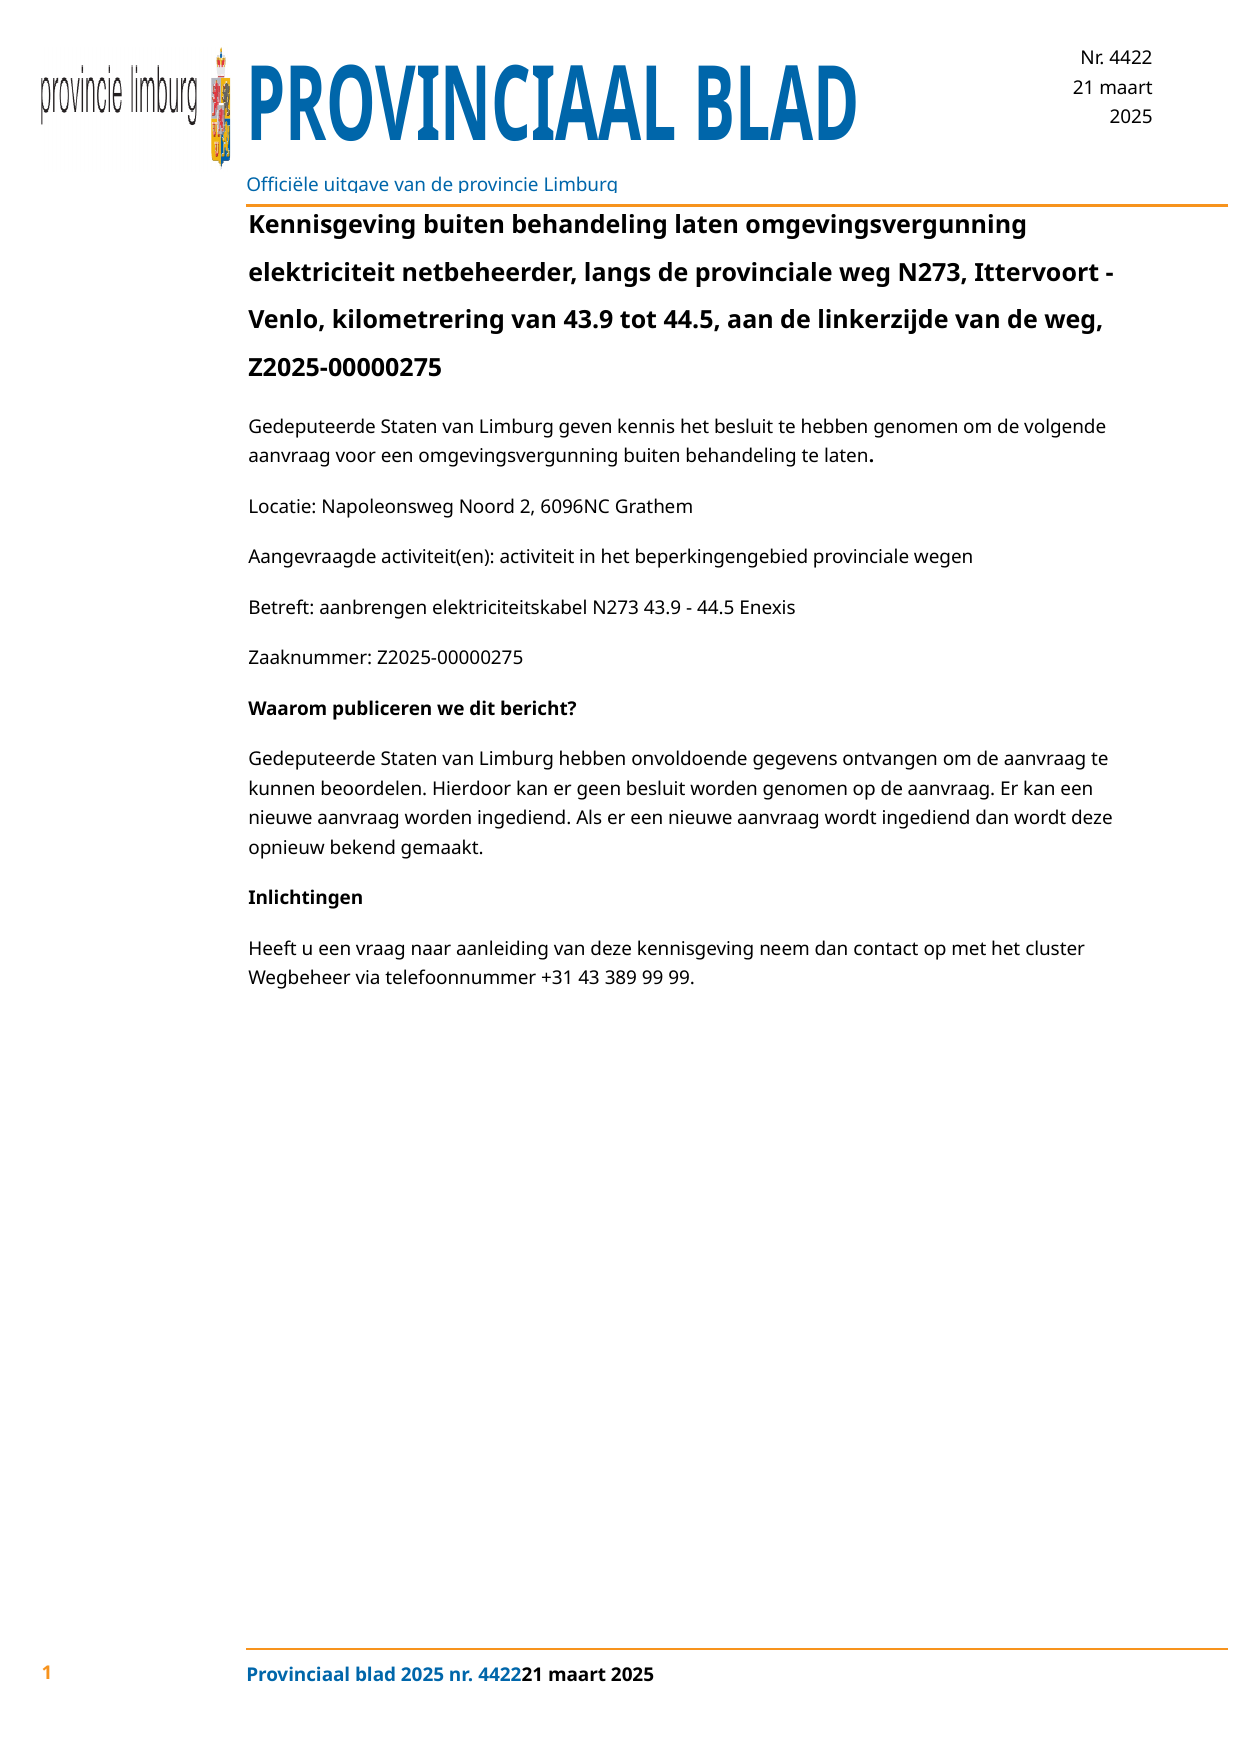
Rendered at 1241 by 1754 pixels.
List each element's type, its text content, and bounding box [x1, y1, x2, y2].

text Locatie: Napoleonsweg Noord 2, 6096NC Grathem [248, 493, 1152, 519]
picture [41, 47, 231, 172]
text Betreft: aanbrengen elektriciteitskabel N273 43.9 - 44.5 Enexis [248, 594, 1152, 620]
text Aangevraagde activiteit(en): activiteit in het beperkingengebied provinciale wegen [248, 543, 1152, 569]
text Waarom publiceren we dit bericht? [248, 695, 1152, 721]
text Gedeputeerde Staten van Limburg hebben onvoldoende gegevens ontvangen om de aanvraag te kunnen beoordelen. Hierdoor kan er geen besluit worden genomen op de aanvraag. Er kan een nieuwe aanvraag worden ingediend. Als er een nieuwe aanvraag wordt ingediend dan wordt deze opnieuw bekend gemaakt. [248, 745, 1152, 860]
text Heeft u een vraag naar aanleiding van deze kennisgeving neem dan contact op met het cluster Wegbeheer via telefoonnummer +31 43 389 99 99. [248, 935, 1152, 990]
text Zaaknummer: Z2025-00000275 [248, 644, 1152, 670]
text Inlichtingen [248, 884, 1152, 910]
text Kennisgeving buiten behandeling laten omgevingsvergunning elektriciteit netbeheerder, langs de provinciale weg N273, Ittervoort - Venlo, kilometrering van 43.9 tot 44.5, aan de linkerzijde van de weg, Z2025-00000275 [248, 207, 1152, 384]
text Gedeputeerde Staten van Limburg geven kennis het besluit te hebben genomen om de volgende aanvraag voor een omgevingsvergunning buiten behandeling te laten. [248, 413, 1152, 468]
